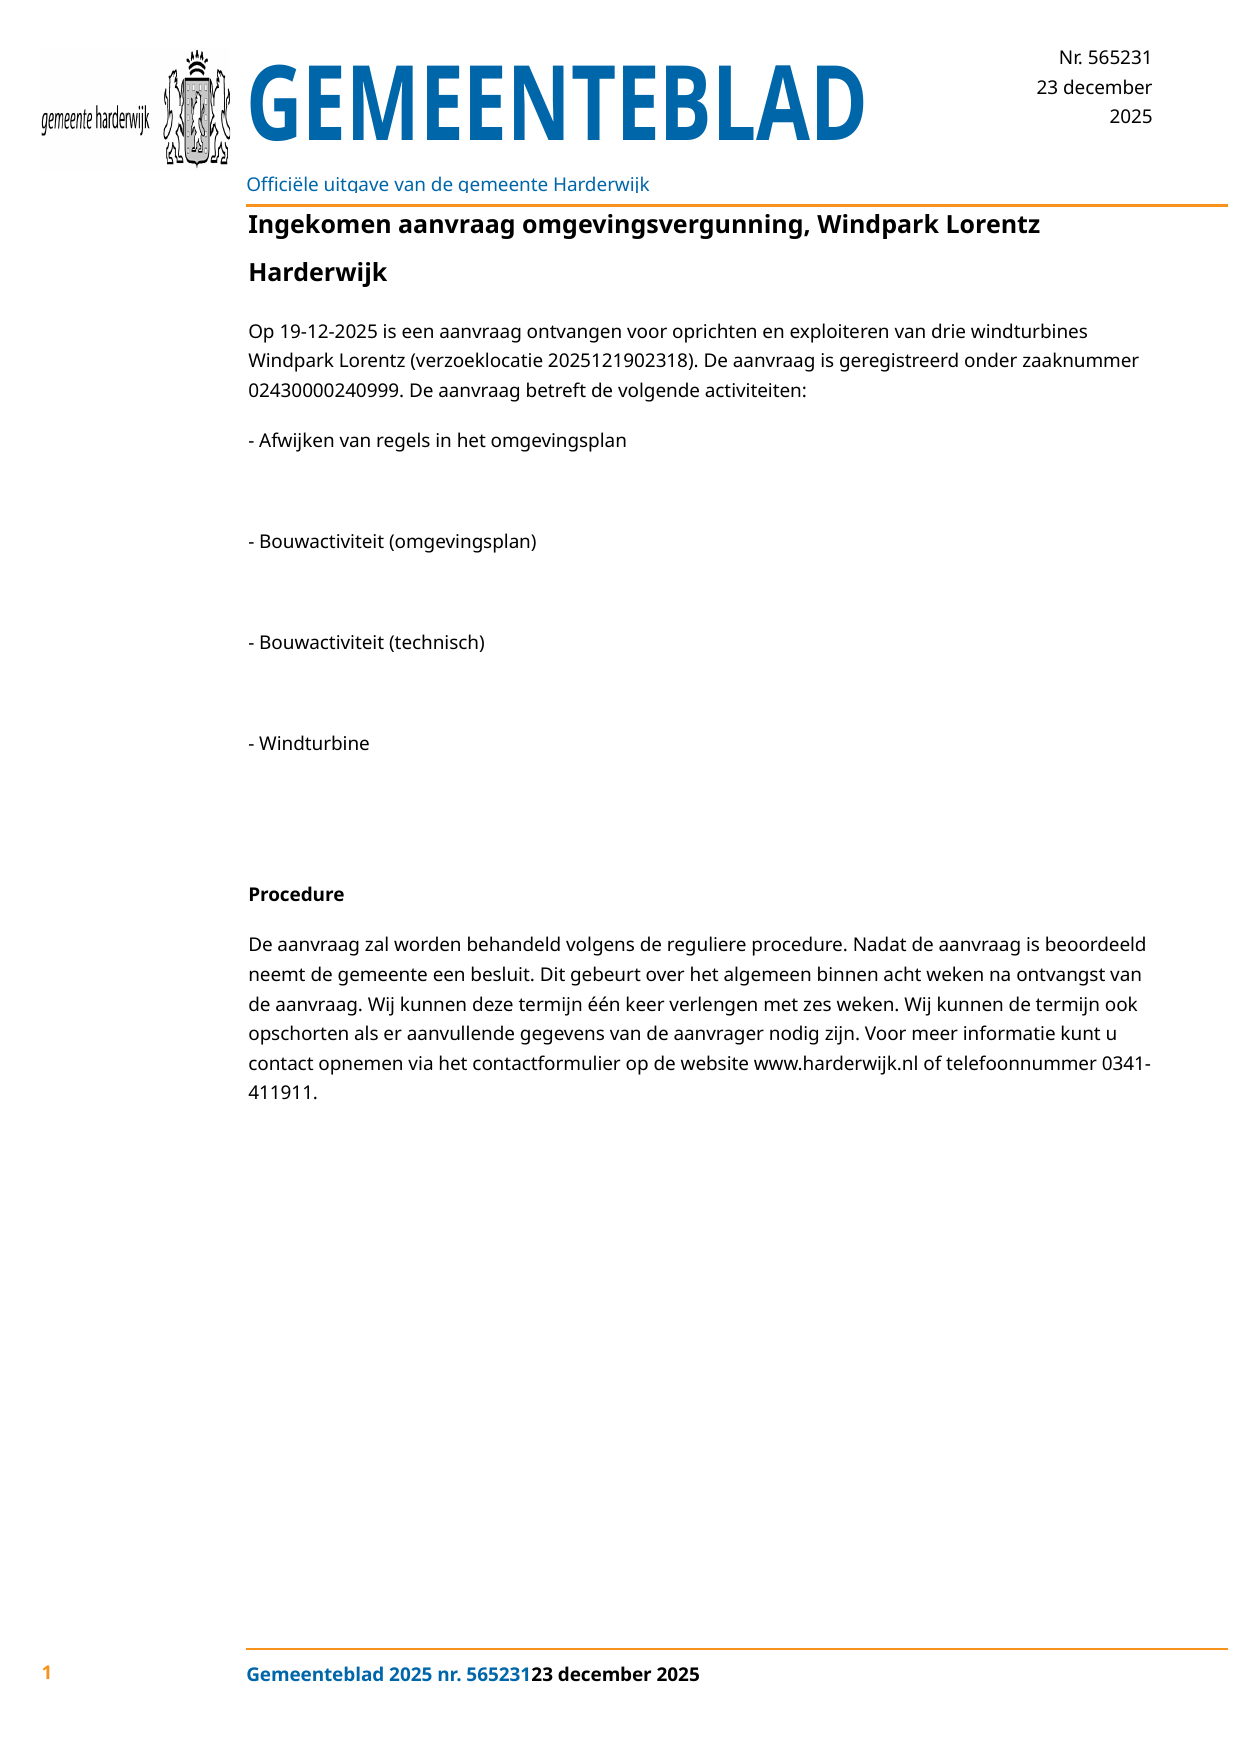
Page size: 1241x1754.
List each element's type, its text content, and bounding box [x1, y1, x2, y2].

text Ingekomen aanvraag omgevingsvergunning, Windpark Lorentz Harderwijk [248, 207, 1152, 288]
text - Afwijken van regels in het omgevingsplan [248, 427, 1152, 453]
text De aanvraag zal worden behandeld volgens de reguliere procedure. Nadat de aanvraag is beoordeeld neemt de gemeente een besluit. Dit gebeurt over het algemeen binnen acht weken na ontvangst van de aanvraag. Wij kunnen deze termijn één keer verlengen met zes weken. Wij kunnen de termijn ook opschorten als er aanvullende gegevens van de aanvrager nodig zijn. Voor meer informatie kunt u contact opnemen via het contactformulier op de website www.harderwijk.nl of telefoonnummer 0341-411911. [248, 932, 1152, 1105]
text - Bouwactiviteit (omgevingsplan) [248, 528, 1152, 554]
picture [41, 47, 231, 172]
text - Windturbine [248, 730, 1152, 756]
text - Bouwactiviteit (technisch) [248, 629, 1152, 655]
text Procedure [248, 881, 1152, 907]
text Op 19-12-2025 is een aanvraag ontvangen voor oprichten en exploiteren van drie windturbines Windpark Lorentz (verzoeklocatie 2025121902318). De aanvraag is geregistreerd onder zaaknummer 02430000240999. De aanvraag betreft de volgende activiteiten: [248, 318, 1152, 403]
